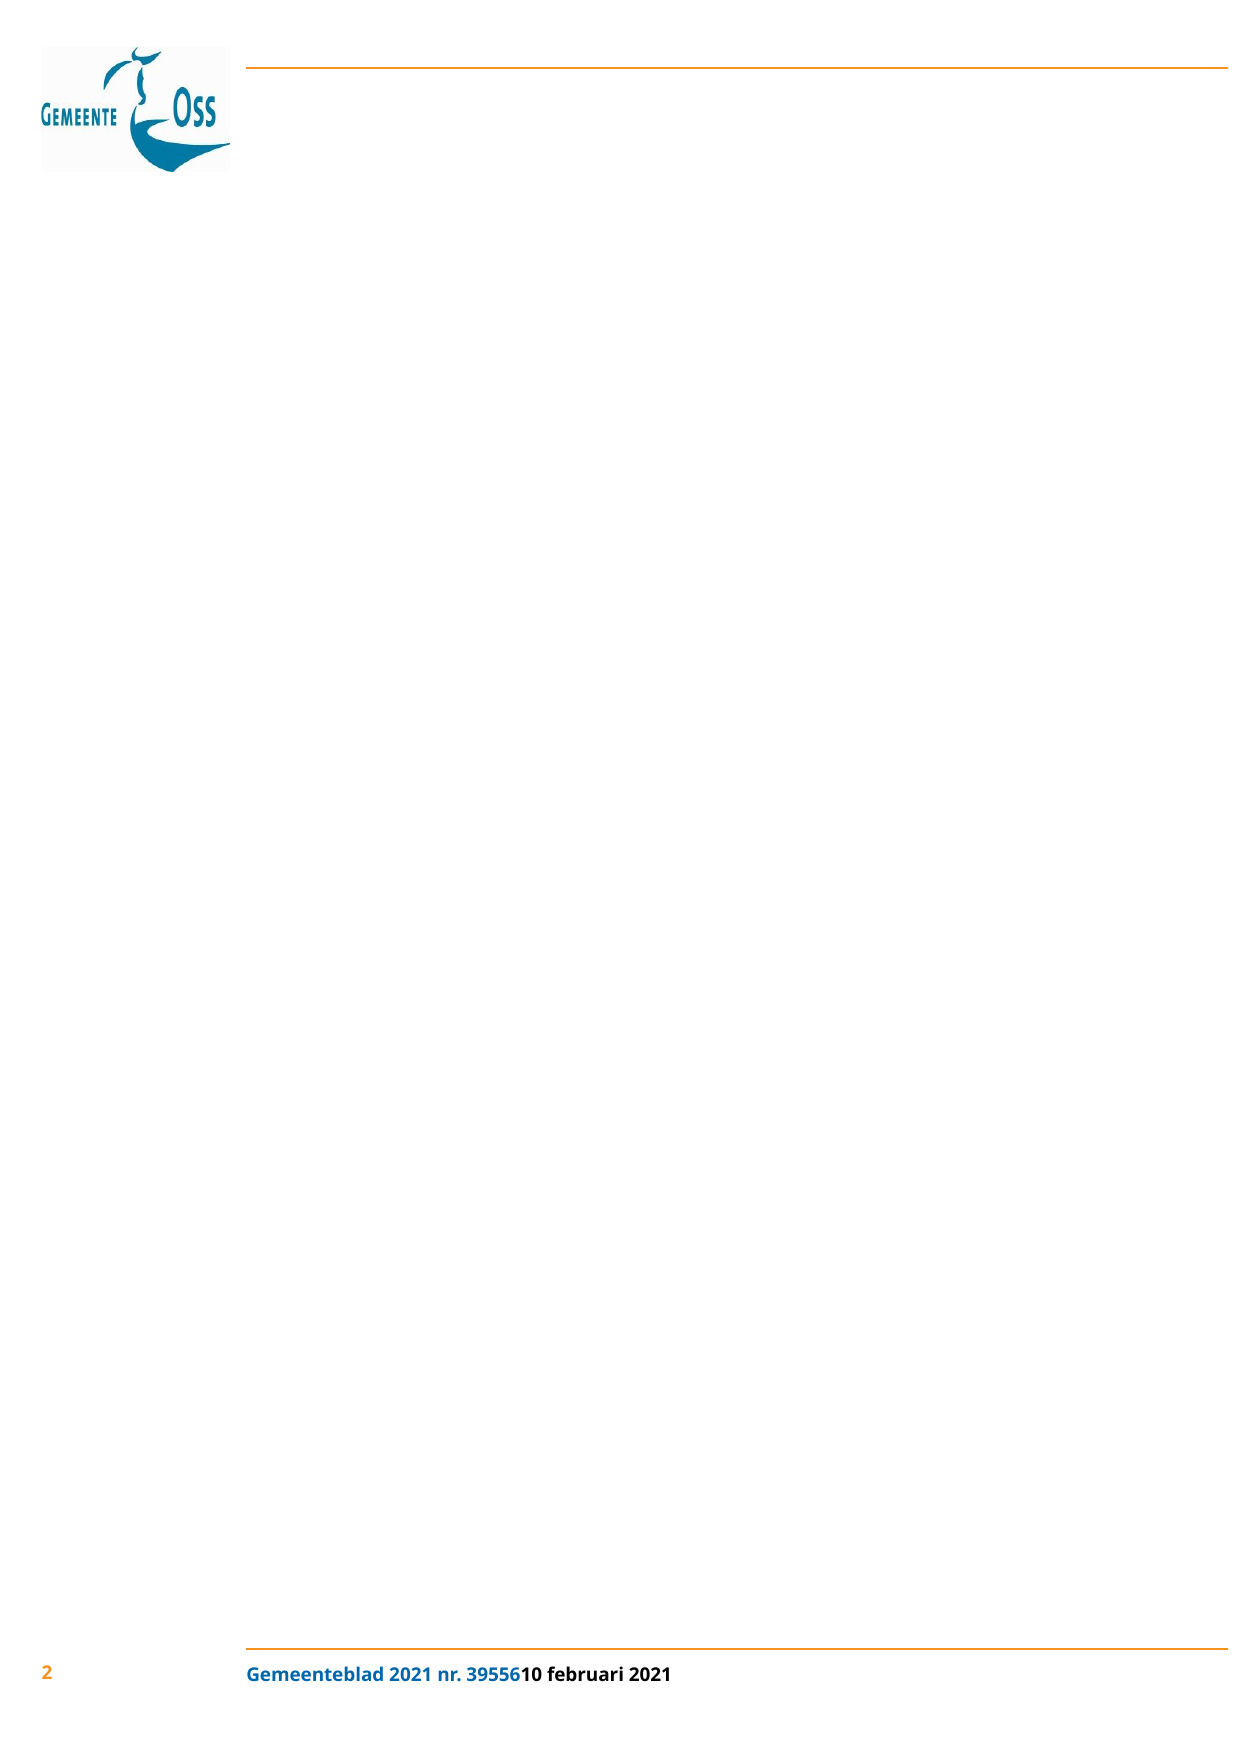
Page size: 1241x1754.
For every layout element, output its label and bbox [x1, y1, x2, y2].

picture [41, 47, 231, 172]
